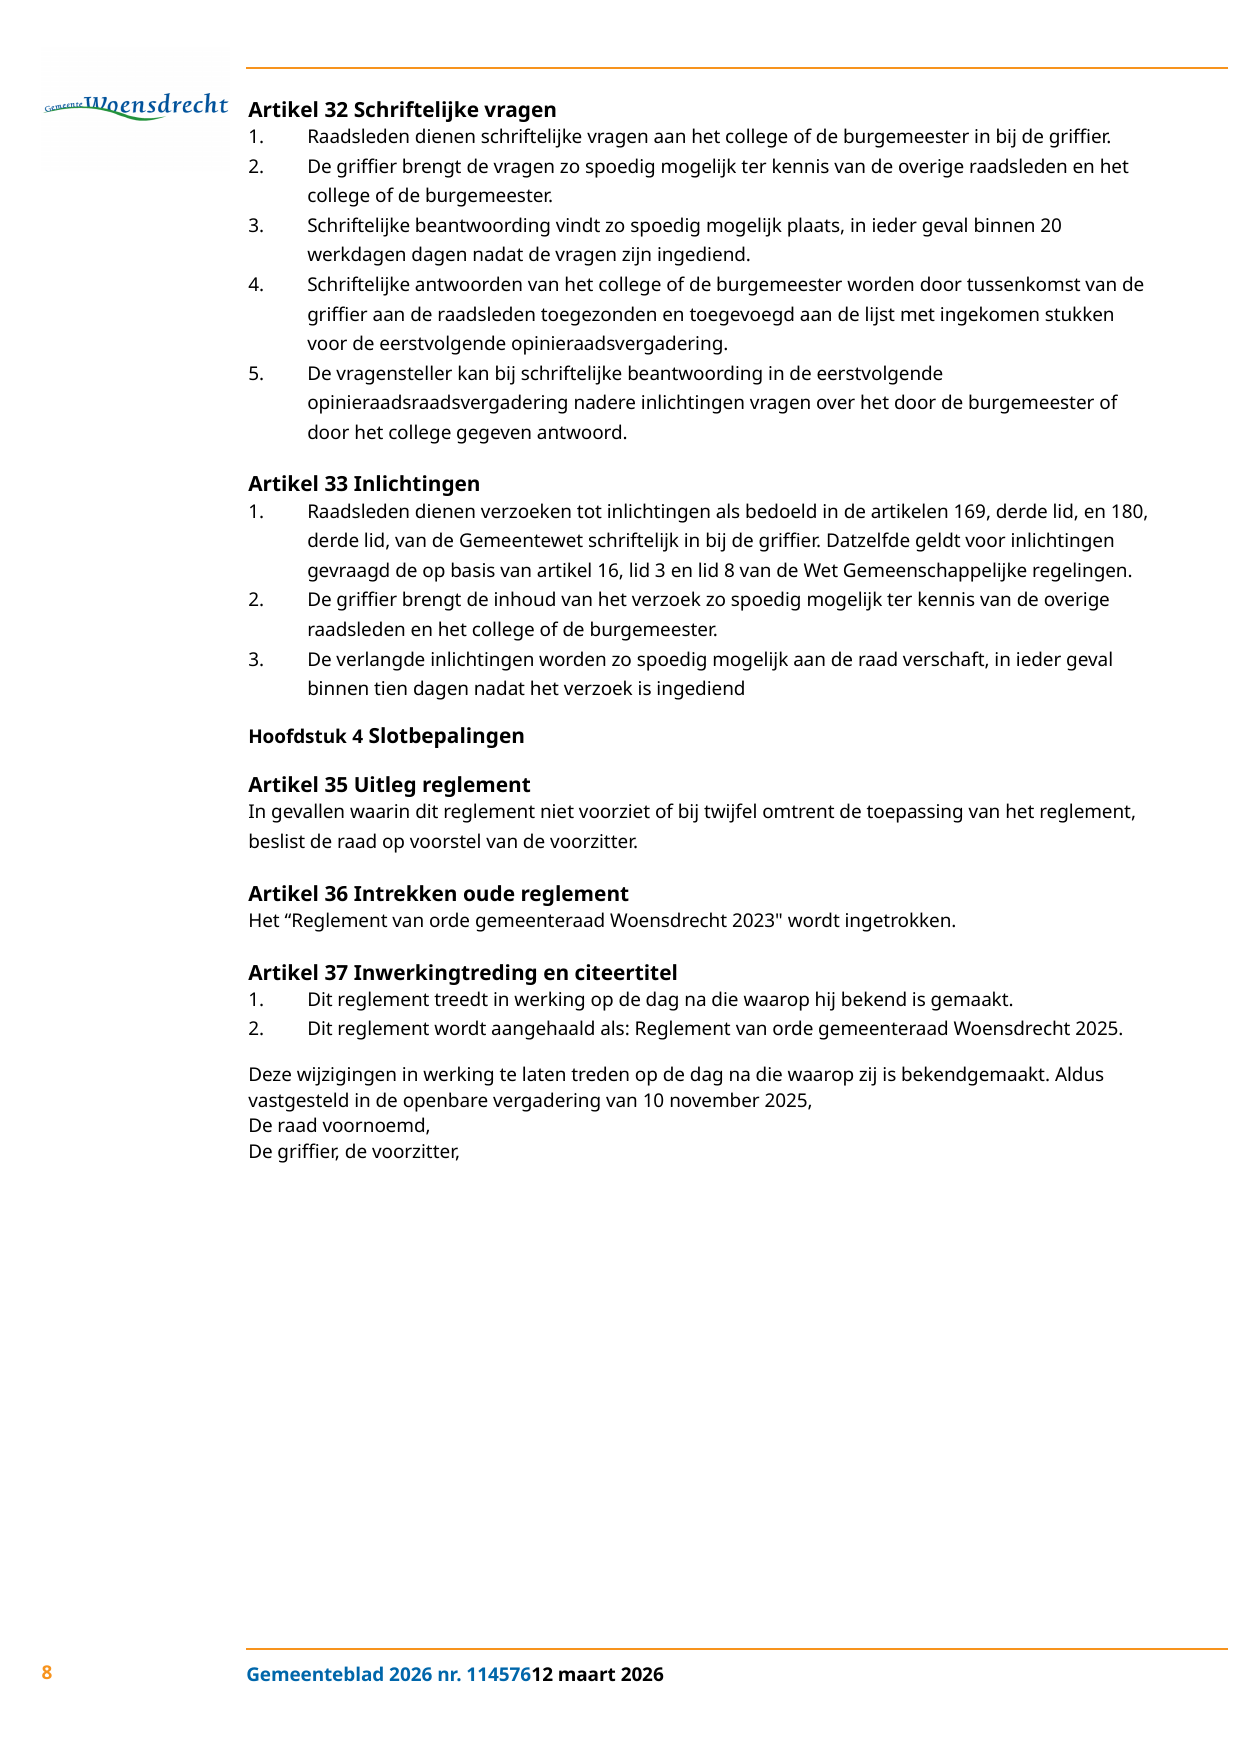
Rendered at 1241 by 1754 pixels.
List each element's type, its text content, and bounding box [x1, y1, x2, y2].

list De verlangde inlichtingen worden zo spoedig mogelijk aan de raad verschaft, in ieder geval binnen tien dagen nadat het verzoek is ingediend [248, 646, 1152, 701]
text Het “Reglement van orde gemeenteraad Woensdrecht 2023" wordt ingetrokken. [248, 907, 1152, 933]
list De vragensteller kan bij schriftelijke beantwoording in de eerstvolgende opinieraadsraadsvergadering nadere inlichtingen vragen over het door de burgemeester of door het college gegeven antwoord. [248, 360, 1152, 445]
list De griffier brengt de vragen zo spoedig mogelijk ter kennis van de overige raadsleden en het college of de burgemeester. [248, 153, 1152, 208]
list Raadsleden dienen schriftelijke vragen aan het college of de burgemeester in bij de griffier. [248, 123, 1152, 149]
picture [41, 47, 231, 172]
text Artikel 33 Inlichtingen [248, 469, 1152, 498]
list Schriftelijke beantwoording vindt zo spoedig mogelijk plaats, in ieder geval binnen 20 werkdagen dagen nadat de vragen zijn ingediend. [248, 212, 1152, 267]
text Artikel 35 Uitleg reglement [248, 770, 1152, 799]
text De raad voornoemd, [248, 1113, 1152, 1138]
text De griffier, de voorzitter, [248, 1138, 1152, 1164]
list Raadsleden dienen verzoeken tot inlichtingen als bedoeld in de artikelen 169, derde lid, en 180, derde lid, van de Gemeentewet schriftelijk in bij de griffier. Datzelfde geldt voor inlichtingen gevraagd de op basis van artikel 16, lid 3 en lid 8 van de Wet Gemeenschappelijke regelingen. [248, 498, 1152, 583]
text Artikel 32 Schriftelijke vragen [248, 95, 1152, 123]
text Hoofdstuk 4 Slotbepalingen [248, 721, 1152, 749]
text In gevallen waarin dit reglement niet voorziet of bij twijfel omtrent de toepassing van het reglement, beslist de raad op voorstel van de voorzitter. [248, 799, 1152, 854]
list Dit reglement wordt aangehaald als: Reglement van orde gemeenteraad Woensdrecht 2025. [248, 1016, 1152, 1041]
text Artikel 36 Intrekken oude reglement [248, 879, 1152, 907]
list Schriftelijke antwoorden van het college of de burgemeester worden door tussenkomst van de griffier aan de raadsleden toegezonden en toegevoegd aan de lijst met ingekomen stukken voor de eerstvolgende opinieraadsvergadering. [248, 271, 1152, 356]
list De griffier brengt de inhoud van het verzoek zo spoedig mogelijk ter kennis van de overige raadsleden en het college of de burgemeester. [248, 587, 1152, 642]
text Deze wijzigingen in werking te laten treden op de dag na die waarop zij is bekendgemaakt. Aldus vastgesteld in de openbare vergadering van 10 november 2025, [248, 1061, 1152, 1113]
text Artikel 37 Inwerkingtreding en citeertitel [248, 958, 1152, 986]
list Dit reglement treedt in werking op de dag na die waarop hij bekend is gemaakt. [248, 986, 1152, 1012]
